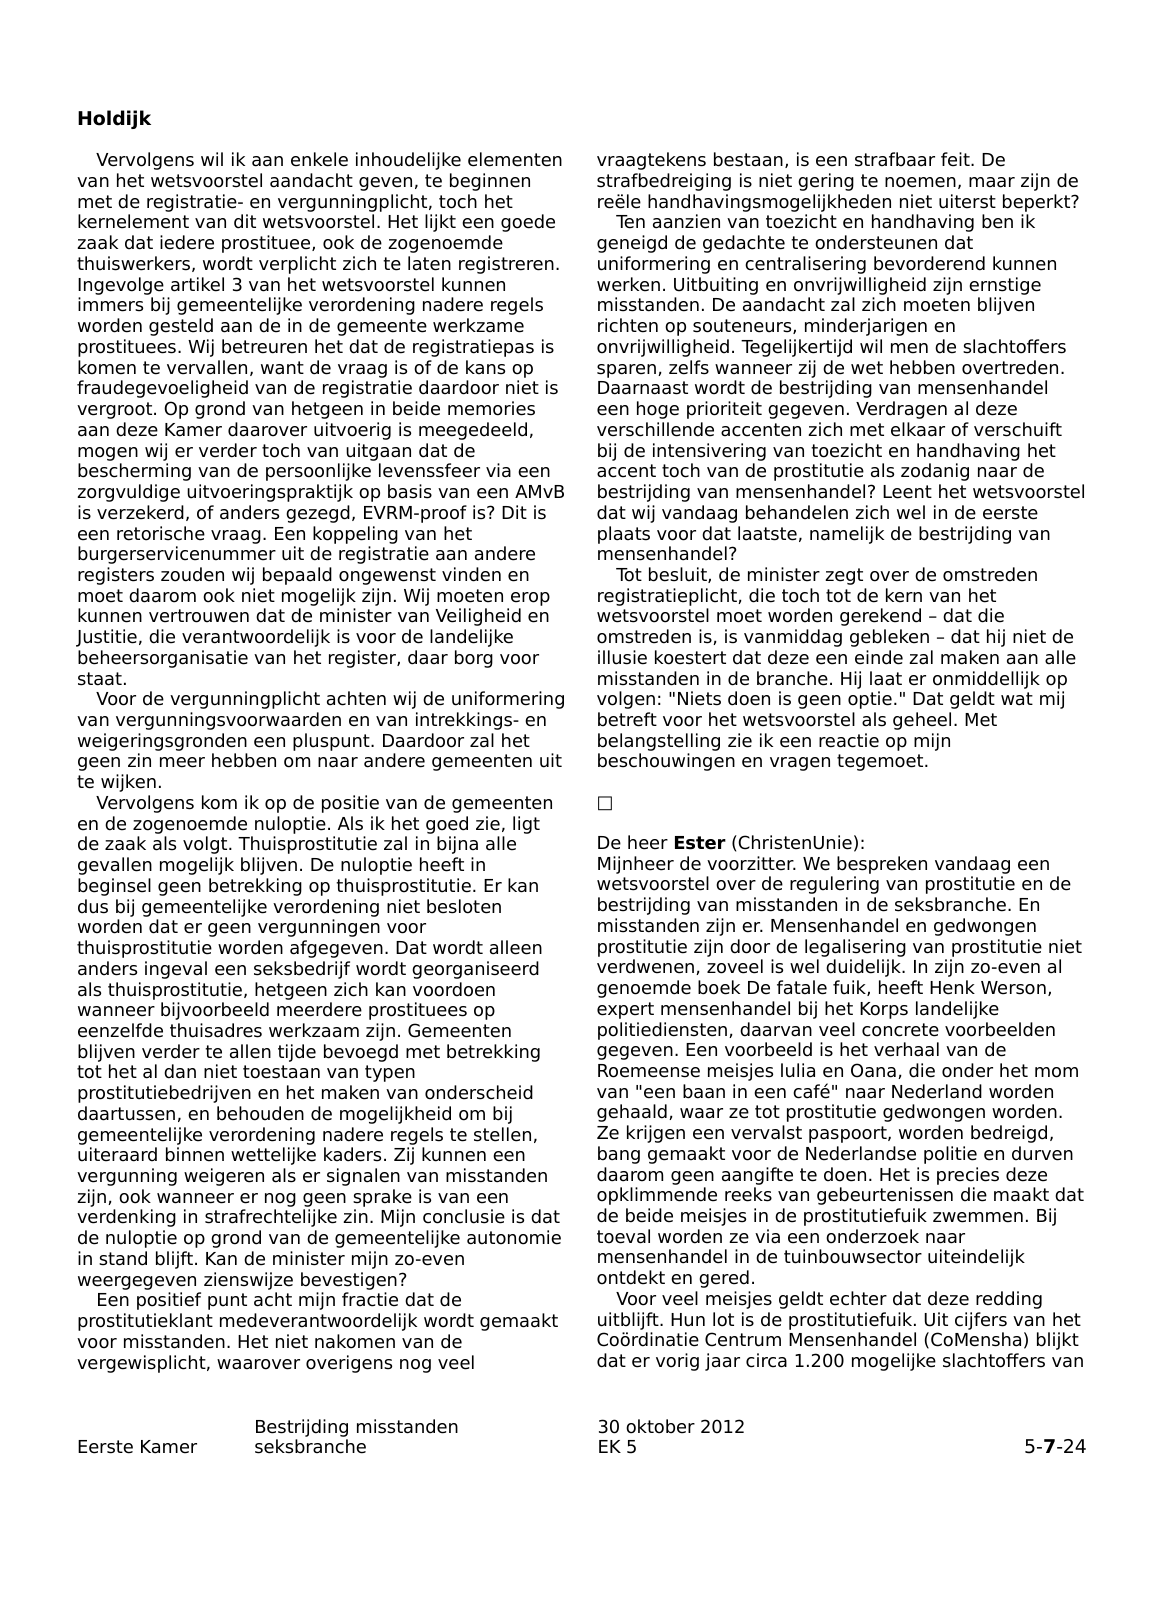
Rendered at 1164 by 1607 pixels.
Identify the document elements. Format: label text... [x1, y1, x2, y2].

text Tot besluit, de minister zegt over de omstreden registratieplicht, die toch tot de kern van het wetsvoorstel moet worden gerekend – dat die omstreden is, is vanmiddag gebleken – dat hij niet de illusie koestert dat deze een einde zal maken aan alle misstanden in de branche. Hij laat er onmiddellijk op volgen: "Niets doen is geen optie." Dat geldt wat mij betreft voor het wetsvoorstel als geheel. Met belangstelling zie ik een reactie op mijn beschouwingen en vragen tegemoet. [596, 565, 1087, 772]
text Voor veel meisjes geldt echter dat deze redding uitblijft. Hun lot is de prostitutiefuik. Uit cijfers van het Coördinatie Centrum Mensenhandel (CoMensha) blijkt dat er vorig jaar circa 1.200 mogelijke slachtoffers van [596, 1289, 1087, 1372]
text Ten aanzien van toezicht en handhaving ben ik geneigd de gedachte te ondersteunen dat uniformering en centralisering bevorderend kunnen werken. Uitbuiting en onvrijwilligheid zijn ernstige misstanden. De aandacht zal zich moeten blijven richten op souteneurs, minderjarigen en onvrijwilligheid. Tegelijkertijd wil men de slachtoffers sparen, zelfs wanneer zij de wet hebben overtreden. Daarnaast wordt de bestrijding van mensenhandel een hoge prioriteit gegeven. Verdragen al deze verschillende accenten zich met elkaar of verschuift bij de intensivering van toezicht en handhaving het accent toch van de prostitutie als zodanig naar de bestrijding van mensenhandel? Leent het wetsvoorstel dat wij vandaag behandelen zich wel in de eerste plaats voor dat laatste, namelijk de bestrijding van mensenhandel? [596, 212, 1087, 565]
text □ [596, 792, 1087, 813]
text Mijnheer de voorzitter. We bespreken vandaag een wetsvoorstel over de regulering van prostitutie en de bestrijding van misstanden in de seksbranche. En misstanden zijn er. Mensenhandel en gedwongen prostitutie zijn door de legalisering van prostitutie niet verdwenen, zoveel is wel duidelijk. In zijn zo-even al genoemde boek De fatale fuik, heeft Henk Werson, expert mensenhandel bij het Korps landelijke politiediensten, daarvan veel concrete voorbeelden gegeven. Een voorbeeld is het verhaal van de Roemeense meisjes lulia en Oana, die onder het mom van "een baan in een café" naar Nederland worden gehaald, waar ze tot prostitutie gedwongen worden. Ze krijgen een vervalst paspoort, worden bedreigd, bang gemaakt voor de Nederlandse politie en durven daarom geen aangifte te doen. Het is precies deze opklimmende reeks van gebeurtenissen die maakt dat de beide meisjes in de prostitutiefuik zwemmen. Bij toeval worden ze via een onderzoek naar mensenhandel in de tuinbouwsector uiteindelijk ontdekt en gered. [596, 853, 1087, 1289]
text Vervolgens kom ik op de positie van de gemeenten en de zogenoemde nuloptie. Als ik het goed zie, ligt de zaak als volgt. Thuisprostitutie zal in bijna alle gevallen mogelijk blijven. De nuloptie heeft in beginsel geen betrekking op thuisprostitutie. Er kan dus bij gemeentelijke verordening niet besloten worden dat er geen vergunningen voor thuisprostitutie worden afgegeven. Dat wordt alleen anders ingeval een seksbedrijf wordt georganiseerd als thuisprostitutie, hetgeen zich kan voordoen wanneer bijvoorbeeld meerdere prostituees op eenzelfde thuisadres werkzaam zijn. Gemeenten blijven verder te allen tijde bevoegd met betrekking tot het al dan niet toestaan van typen prostitutiebedrijven en het maken van onderscheid daartussen, en behouden de mogelijkheid om bij gemeentelijke verordening nadere regels te stellen, uiteraard binnen wettelijke kaders. Zij kunnen een vergunning weigeren als er signalen van misstanden zijn, ook wanneer er nog geen sprake is van een verdenking in strafrechtelijke zin. Mijn conclusie is dat de nuloptie op grond van de gemeentelijke autonomie in stand blijft. Kan de minister mijn zo-even weergegeven zienswijze bevestigen? [77, 793, 567, 1290]
text Een positief punt acht mijn fractie dat de prostitutieklant medeverantwoordelijk wordt gemaakt voor misstanden. Het niet nakomen van de vergewisplicht, waarover overigens nog veel [77, 1290, 567, 1373]
text Vervolgens wil ik aan enkele inhoudelijke elementen van het wetsvoorstel aandacht geven, te beginnen met de registratie- en vergunningplicht, toch het kernelement van dit wetsvoorstel. Het lijkt een goede zaak dat iedere prostituee, ook de zogenoemde thuiswerkers, wordt verplicht zich te laten registreren. Ingevolge artikel 3 van het wetsvoorstel kunnen immers bij gemeentelijke verordening nadere regels worden gesteld aan de in de gemeente werkzame prostituees. Wij betreuren het dat de registratiepas is komen te vervallen, want de vraag is of de kans op fraudegevoeligheid van de registratie daardoor niet is vergroot. Op grond van hetgeen in beide memories aan deze Kamer daarover uitvoerig is meegedeeld, mogen wij er verder toch van uitgaan dat de bescherming van de persoonlijke levenssfeer via een zorgvuldige uitvoeringspraktijk op basis van een AMvB is verzekerd, of anders gezegd, EVRM-proof is? Dit is een retorische vraag. Een koppeling van het burgerservicenummer uit de registratie aan andere registers zouden wij bepaald ongewenst vinden en moet daarom ook niet mogelijk zijn. Wij moeten erop kunnen vertrouwen dat de minister van Veiligheid en Justitie, die verantwoordelijk is voor de landelijke beheersorganisatie van het register, daar borg voor staat. [77, 150, 567, 689]
text De heer Ester (ChristenUnie): [596, 833, 1087, 853]
text Voor de vergunningplicht achten wij de uniformering van vergunningsvoorwaarden en van intrekkings- en weigeringsgronden een pluspunt. Daardoor zal het geen zin meer hebben om naar andere gemeenten uit te wijken. [77, 689, 567, 793]
text vraagtekens bestaan, is een strafbaar feit. De strafbedreiging is niet gering te noemen, maar zijn de reële handhavingsmogelijkheden niet uiterst beperkt? [596, 150, 1087, 212]
